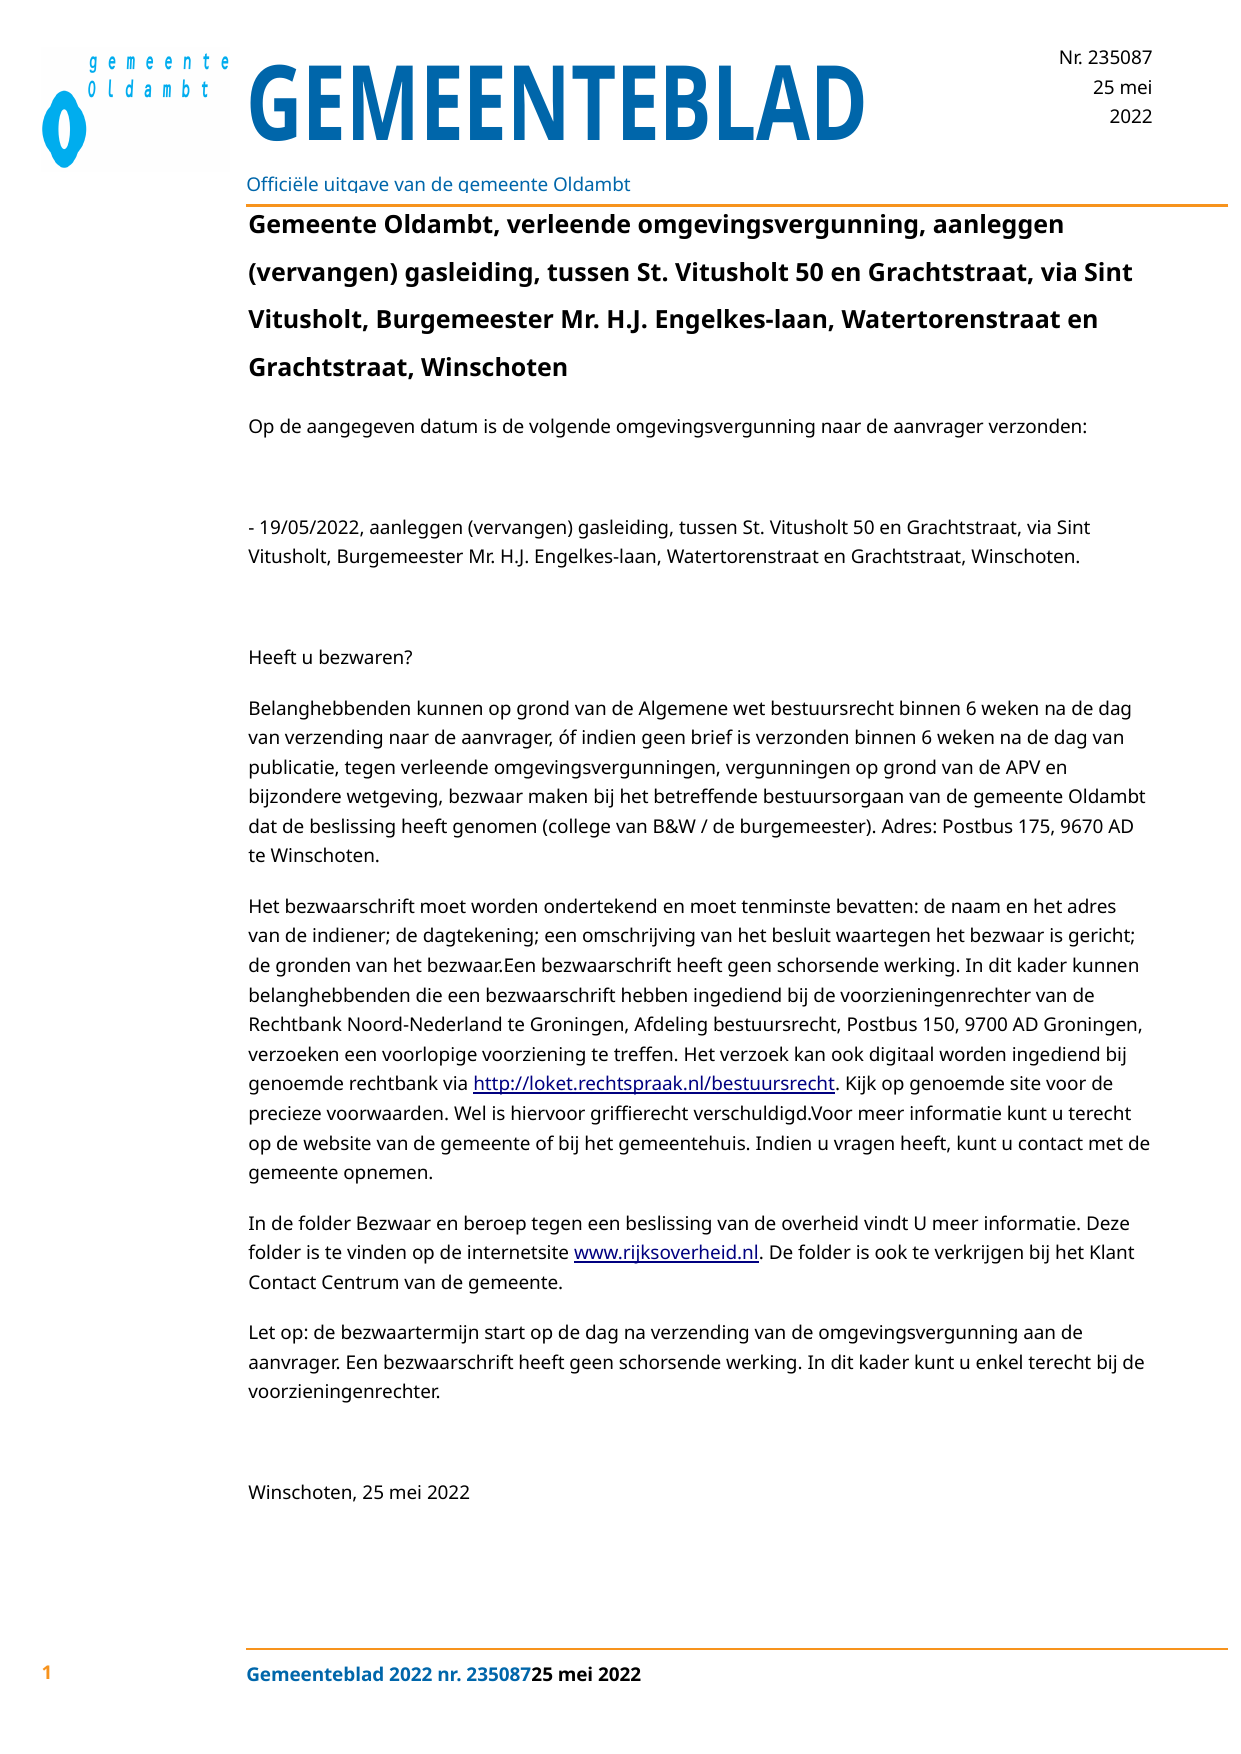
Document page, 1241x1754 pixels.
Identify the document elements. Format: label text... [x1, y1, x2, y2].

text Belanghebbenden kunnen op grond van de Algemene wet bestuursrecht binnen 6 weken na de dag van verzending naar de aanvrager, óf indien geen brief is verzonden binnen 6 weken na de dag van publicatie, tegen verleende omgevingsvergunningen, vergunningen op grond van de APV en bijzondere wetgeving, bezwaar maken bij het betreffende bestuursorgaan van de gemeente Oldambt dat de beslissing heeft genomen (college van B&W / de burgemeester). Adres: Postbus 175, 9670 AD te Winschoten. [248, 695, 1152, 868]
text Gemeente Oldambt, verleende omgevingsvergunning, aanleggen (vervangen) gasleiding, tussen St. Vitusholt 50 en Grachtstraat, via Sint Vitusholt, Burgemeester Mr. H.J. Engelkes-laan, Watertorenstraat en Grachtstraat, Winschoten [248, 207, 1152, 384]
text - 19/05/2022, aanleggen (vervangen) gasleiding, tussen St. Vitusholt 50 en Grachtstraat, via Sint Vitusholt, Burgemeester Mr. H.J. Engelkes-laan, Watertorenstraat en Grachtstraat, Winschoten. [248, 514, 1152, 569]
text Op de aangegeven datum is de volgende omgevingsvergunning naar de aanvrager verzonden: [248, 413, 1152, 439]
text Heeft u bezwaren? [248, 644, 1152, 670]
text Let op: de bezwaartermijn start op de dag na verzending van de omgevingsvergunning aan de aanvrager. Een bezwaarschrift heeft geen schorsende werking. In dit kader kunt u enkel terecht bij de voorzieningenrechter. [248, 1319, 1152, 1404]
picture [41, 47, 231, 172]
text Het bezwaarschrift moet worden ondertekend en moet tenminste bevatten: de naam en het adres van de indiener; de dagtekening; een omschrijving van het besluit waartegen het bezwaar is gericht; de gronden van het bezwaar.Een bezwaarschrift heeft geen schorsende werking. In dit kader kunnen belanghebbenden die een bezwaarschrift hebben ingediend bij de voorzieningenrechter van de Rechtbank Noord-Nederland te Groningen, Afdeling bestuursrecht, Postbus 150, 9700 AD Groningen, verzoeken een voorlopige voorziening te treffen. Het verzoek kan ook digitaal worden ingediend bij genoemde rechtbank via http://loket.rechtspraak.nl/bestuursrecht. Kijk op genoemde site voor de precieze voorwaarden. Wel is hiervoor griffierecht verschuldigd.Voor meer informatie kunt u terecht op de website van de gemeente of bij het gemeentehuis. Indien u vragen heeft, kunt u contact met de gemeente opnemen. [248, 893, 1152, 1185]
text In de folder Bezwaar en beroep tegen een beslissing van de overheid vindt U meer informatie. Deze folder is te vinden op de internetsite www.rijksoverheid.nl. De folder is ook te verkrijgen bij het Klant Contact Centrum van de gemeente. [248, 1210, 1152, 1295]
text Winschoten, 25 mei 2022 [248, 1479, 1152, 1505]
